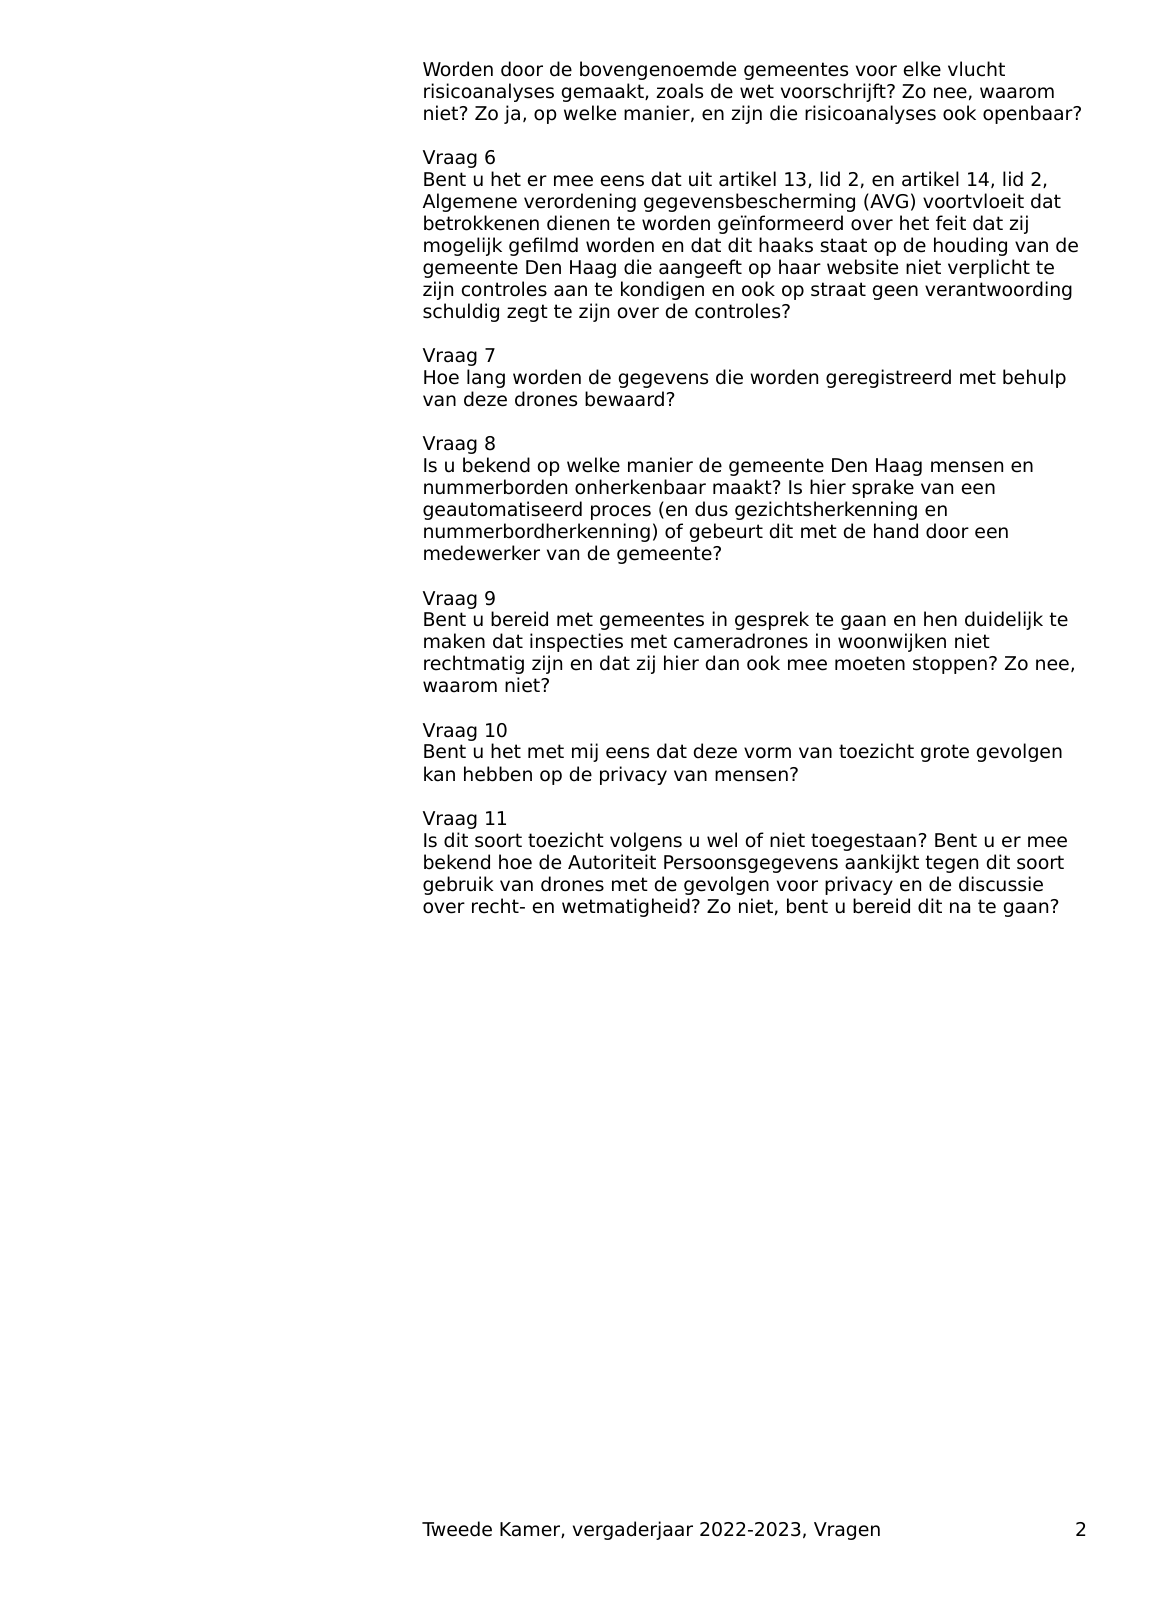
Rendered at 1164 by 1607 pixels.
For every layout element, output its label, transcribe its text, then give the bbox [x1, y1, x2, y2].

text Vraag 6 [422, 147, 1087, 169]
text Vraag 11 [422, 808, 1087, 829]
text Is dit soort toezicht volgens u wel of niet toegestaan? Bent u er mee bekend hoe de Autoriteit Persoonsgegevens aankijkt tegen dit soort gebruik van drones met de gevolgen voor privacy en de discussie over recht- en wetmatigheid? Zo niet, bent u bereid dit na te gaan? [422, 829, 1087, 917]
text Vraag 9 [422, 587, 1087, 609]
text Is u bekend op welke manier de gemeente Den Haag mensen en nummerborden onherkenbaar maakt? Is hier sprake van een geautomatiseerd proces (en dus gezichtsherkenning en nummerbordherkenning) of gebeurt dit met de hand door een medewerker van de gemeente? [422, 455, 1087, 565]
text Bent u het met mij eens dat deze vorm van toezicht grote gevolgen kan hebben op de privacy van mensen? [422, 741, 1087, 785]
text Hoe lang worden de gegevens die worden geregistreerd met behulp van deze drones bewaard? [422, 367, 1087, 411]
text Bent u het er mee eens dat uit artikel 13, lid 2, en artikel 14, lid 2, Algemene verordening gegevensbescherming (AVG) voortvloeit dat betrokkenen dienen te worden geïnformeerd over het feit dat zij mogelijk gefilmd worden en dat dit haaks staat op de houding van de gemeente Den Haag die aangeeft op haar website niet verplicht te zijn controles aan te kondigen en ook op straat geen verantwoording schuldig zegt te zijn over de controles? [422, 169, 1087, 323]
text Vraag 7 [422, 345, 1087, 367]
text Worden door de bovengenoemde gemeentes voor elke vlucht risicoanalyses gemaakt, zoals de wet voorschrijft? Zo nee, waarom niet? Zo ja, op welke manier, en zijn die risicoanalyses ook openbaar? [422, 59, 1087, 125]
text Vraag 8 [422, 433, 1087, 455]
text Bent u bereid met gemeentes in gesprek te gaan en hen duidelijk te maken dat inspecties met cameradrones in woonwijken niet rechtmatig zijn en dat zij hier dan ook mee moeten stoppen? Zo nee, waarom niet? [422, 609, 1087, 697]
text Vraag 10 [422, 719, 1087, 741]
